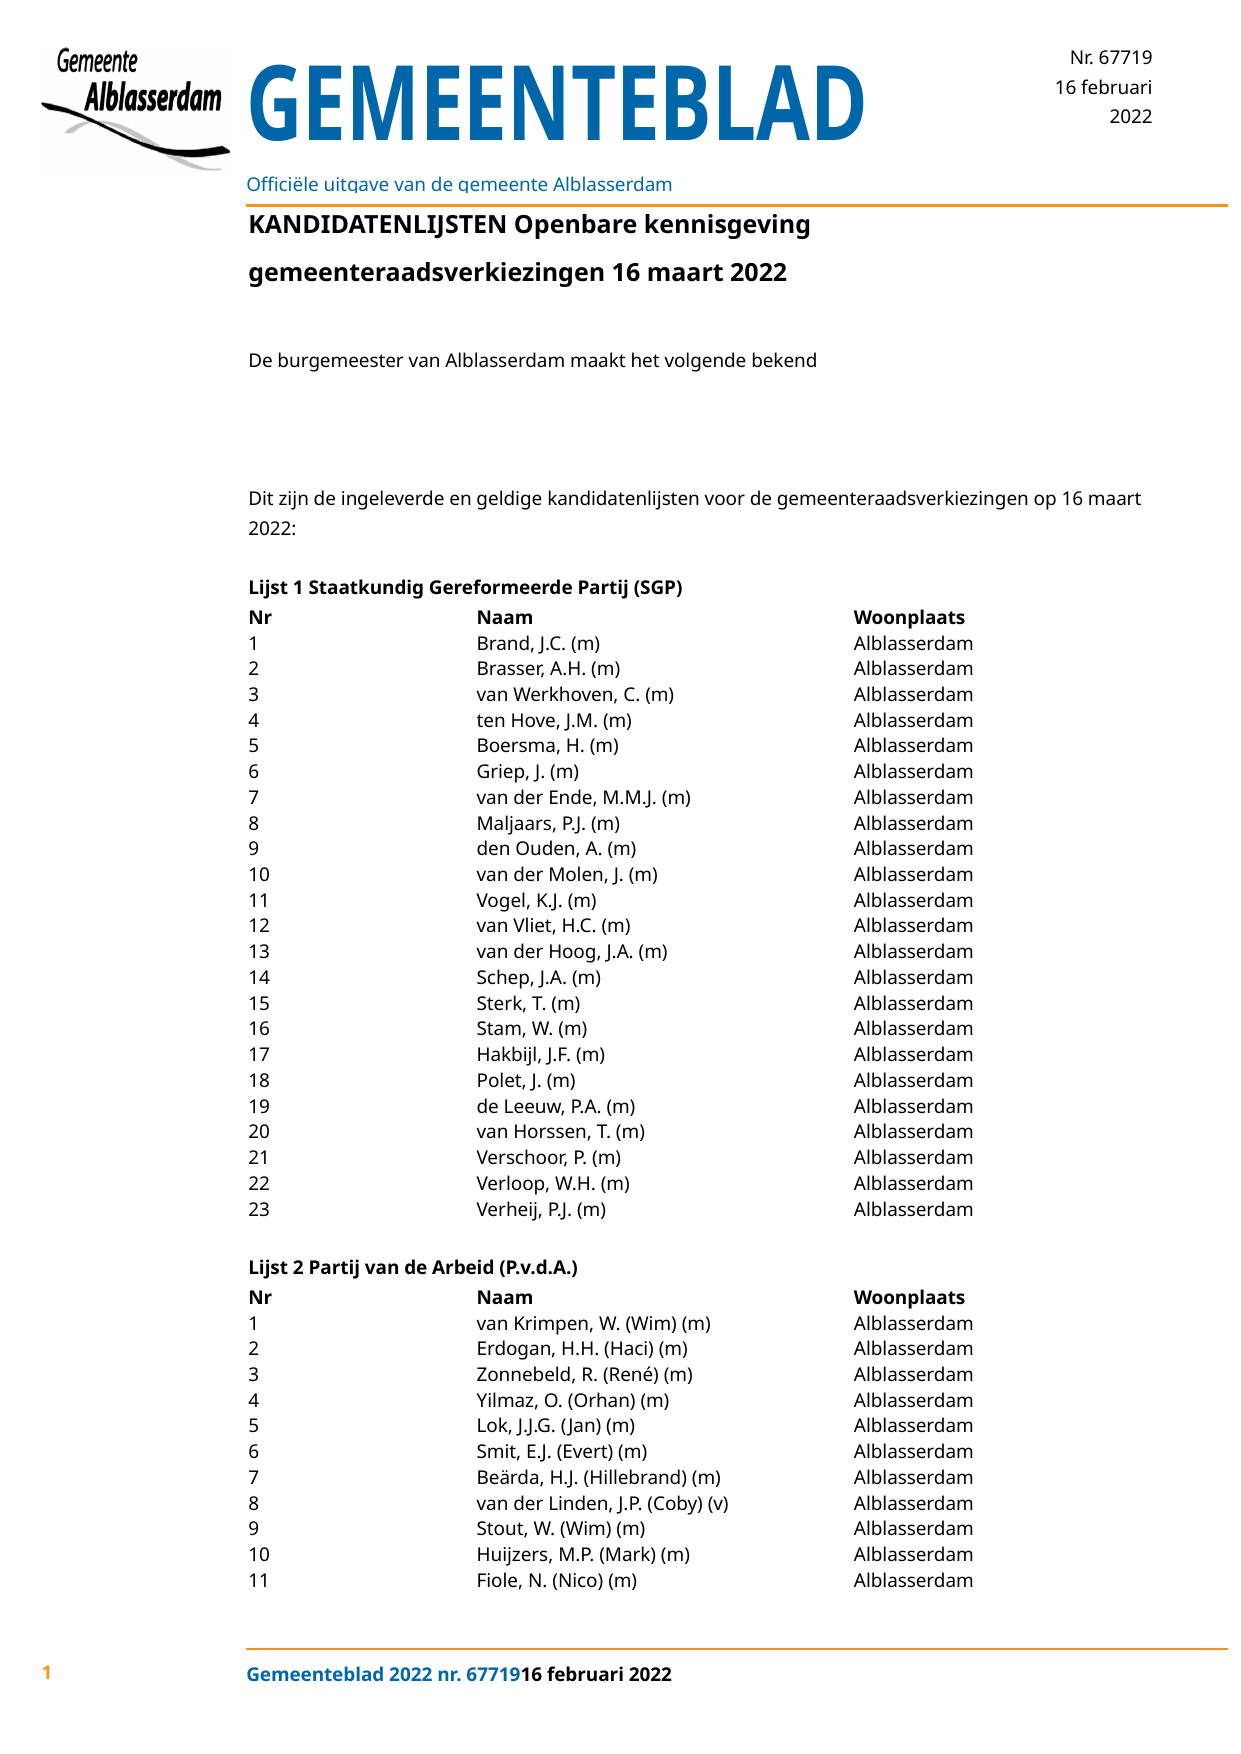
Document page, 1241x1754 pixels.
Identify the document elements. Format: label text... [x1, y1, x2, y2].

table_cell 9 [248, 1516, 476, 1541]
table_cell Sterk, T. (m) [476, 990, 854, 1016]
text Lijst 1 Staatkundig Gereformeerde Partij (SGP) [248, 574, 1152, 600]
table_cell Alblasserdam [854, 964, 1152, 990]
table_cell Alblasserdam [854, 861, 1152, 887]
table_cell Alblasserdam [854, 1490, 1152, 1516]
table_cell Griep, J. (m) [476, 758, 854, 784]
table_cell Brand, J.C. (m) [476, 630, 854, 655]
table_cell 7 [248, 784, 476, 810]
table_cell Alblasserdam [854, 887, 1152, 913]
table_cell Alblasserdam [854, 1041, 1152, 1067]
table_cell 3 [248, 681, 476, 707]
table_header Nr [248, 604, 476, 630]
table_cell Alblasserdam [854, 1119, 1152, 1144]
table_cell Zonnebeld, R. (René) (m) [476, 1361, 854, 1387]
table_header Naam [476, 1284, 854, 1310]
text KANDIDATENLIJSTEN Openbare kennisgeving gemeenteraadsverkiezingen 16 maart 2022 [248, 207, 1152, 288]
table_cell van der Linden, J.P. (Coby) (v) [476, 1490, 854, 1516]
table_cell Fiole, N. (Nico) (m) [476, 1567, 854, 1593]
table_cell Huijzers, M.P. (Mark) (m) [476, 1541, 854, 1567]
table_header Naam [476, 604, 854, 630]
table_cell Alblasserdam [854, 939, 1152, 964]
table_cell 16 [248, 1016, 476, 1041]
table_cell Alblasserdam [854, 1093, 1152, 1118]
table_cell ten Hove, J.M. (m) [476, 707, 854, 733]
table_cell 12 [248, 913, 476, 938]
table_cell Alblasserdam [854, 1464, 1152, 1490]
table_cell 8 [248, 810, 476, 836]
table_cell 1 [248, 630, 476, 655]
table_cell Vogel, K.J. (m) [476, 887, 854, 913]
table_cell Alblasserdam [854, 1361, 1152, 1387]
table_cell Alblasserdam [854, 1310, 1152, 1335]
table_cell Verloop, W.H. (m) [476, 1170, 854, 1196]
table_cell 10 [248, 1541, 476, 1567]
table_cell Erdogan, H.H. (Haci) (m) [476, 1335, 854, 1361]
table_cell Smit, E.J. (Evert) (m) [476, 1438, 854, 1464]
table_cell Stam, W. (m) [476, 1016, 854, 1041]
table_cell Maljaars, P.J. (m) [476, 810, 854, 836]
table_cell Verschoor, P. (m) [476, 1144, 854, 1170]
table_cell Alblasserdam [854, 1016, 1152, 1041]
table_cell Alblasserdam [854, 655, 1152, 681]
table_cell 18 [248, 1067, 476, 1093]
table_cell van der Hoog, J.A. (m) [476, 939, 854, 964]
table_cell Beärda, H.J. (Hillebrand) (m) [476, 1464, 854, 1490]
picture [41, 47, 231, 172]
table_cell 4 [248, 707, 476, 733]
table_cell Alblasserdam [854, 1413, 1152, 1438]
table_cell 3 [248, 1361, 476, 1387]
table_cell 2 [248, 655, 476, 681]
table_cell 10 [248, 861, 476, 887]
table_cell Polet, J. (m) [476, 1067, 854, 1093]
table_cell 9 [248, 836, 476, 861]
table_header Nr [248, 1284, 476, 1310]
table_cell Stout, W. (Wim) (m) [476, 1516, 854, 1541]
table_cell Boersma, H. (m) [476, 733, 854, 758]
table_header Woonplaats [854, 1284, 1152, 1310]
table_cell van Vliet, H.C. (m) [476, 913, 854, 938]
table_cell Alblasserdam [854, 1170, 1152, 1196]
table_cell 5 [248, 733, 476, 758]
table_cell 20 [248, 1119, 476, 1144]
table_cell Alblasserdam [854, 733, 1152, 758]
text Dit zijn de ingeleverde en geldige kandidatenlijsten voor de gemeenteraadsverkiezingen op 16 maart 2022: [248, 486, 1152, 541]
table_cell Hakbijl, J.F. (m) [476, 1041, 854, 1067]
table_cell van der Molen, J. (m) [476, 861, 854, 887]
table_cell 11 [248, 887, 476, 913]
table_cell Alblasserdam [854, 1387, 1152, 1413]
table_cell van der Ende, M.M.J. (m) [476, 784, 854, 810]
table_cell 1 [248, 1310, 476, 1335]
table_cell 13 [248, 939, 476, 964]
table_header Woonplaats [854, 604, 1152, 630]
table_cell 5 [248, 1413, 476, 1438]
table_cell de Leeuw, P.A. (m) [476, 1093, 854, 1118]
table_cell Alblasserdam [854, 784, 1152, 810]
table_cell 15 [248, 990, 476, 1016]
table_cell 23 [248, 1196, 476, 1221]
table_cell Alblasserdam [854, 758, 1152, 784]
table_cell 6 [248, 758, 476, 784]
table_cell 2 [248, 1335, 476, 1361]
table_cell Verheij, P.J. (m) [476, 1196, 854, 1221]
table_cell 4 [248, 1387, 476, 1413]
table_cell 17 [248, 1041, 476, 1067]
table_cell Alblasserdam [854, 1567, 1152, 1593]
table_cell Alblasserdam [854, 836, 1152, 861]
text Lijst 2 Partij van de Arbeid (P.v.d.A.) [248, 1254, 1152, 1280]
table_cell 8 [248, 1490, 476, 1516]
table_cell Alblasserdam [854, 913, 1152, 938]
table_cell 22 [248, 1170, 476, 1196]
text De burgemeester van Alblasserdam maakt het volgende bekend [248, 347, 1152, 373]
table_cell van Werkhoven, C. (m) [476, 681, 854, 707]
table_cell Schep, J.A. (m) [476, 964, 854, 990]
table_cell van Krimpen, W. (Wim) (m) [476, 1310, 854, 1335]
table_cell Alblasserdam [854, 990, 1152, 1016]
table_cell Alblasserdam [854, 810, 1152, 836]
table_cell 7 [248, 1464, 476, 1490]
table_cell Alblasserdam [854, 1196, 1152, 1221]
table_cell Lok, J.J.G. (Jan) (m) [476, 1413, 854, 1438]
table_cell Alblasserdam [854, 630, 1152, 655]
table_cell Yilmaz, O. (Orhan) (m) [476, 1387, 854, 1413]
table_cell 11 [248, 1567, 476, 1593]
table_cell den Ouden, A. (m) [476, 836, 854, 861]
table_cell Alblasserdam [854, 1144, 1152, 1170]
table_cell van Horssen, T. (m) [476, 1119, 854, 1144]
table_cell Alblasserdam [854, 1438, 1152, 1464]
table_cell 14 [248, 964, 476, 990]
table_cell Brasser, A.H. (m) [476, 655, 854, 681]
table_cell 6 [248, 1438, 476, 1464]
table_cell Alblasserdam [854, 1067, 1152, 1093]
table_cell Alblasserdam [854, 1335, 1152, 1361]
table_cell Alblasserdam [854, 1541, 1152, 1567]
table_cell 21 [248, 1144, 476, 1170]
table_cell Alblasserdam [854, 1516, 1152, 1541]
table_cell 19 [248, 1093, 476, 1118]
table_cell Alblasserdam [854, 681, 1152, 707]
table_cell Alblasserdam [854, 707, 1152, 733]
